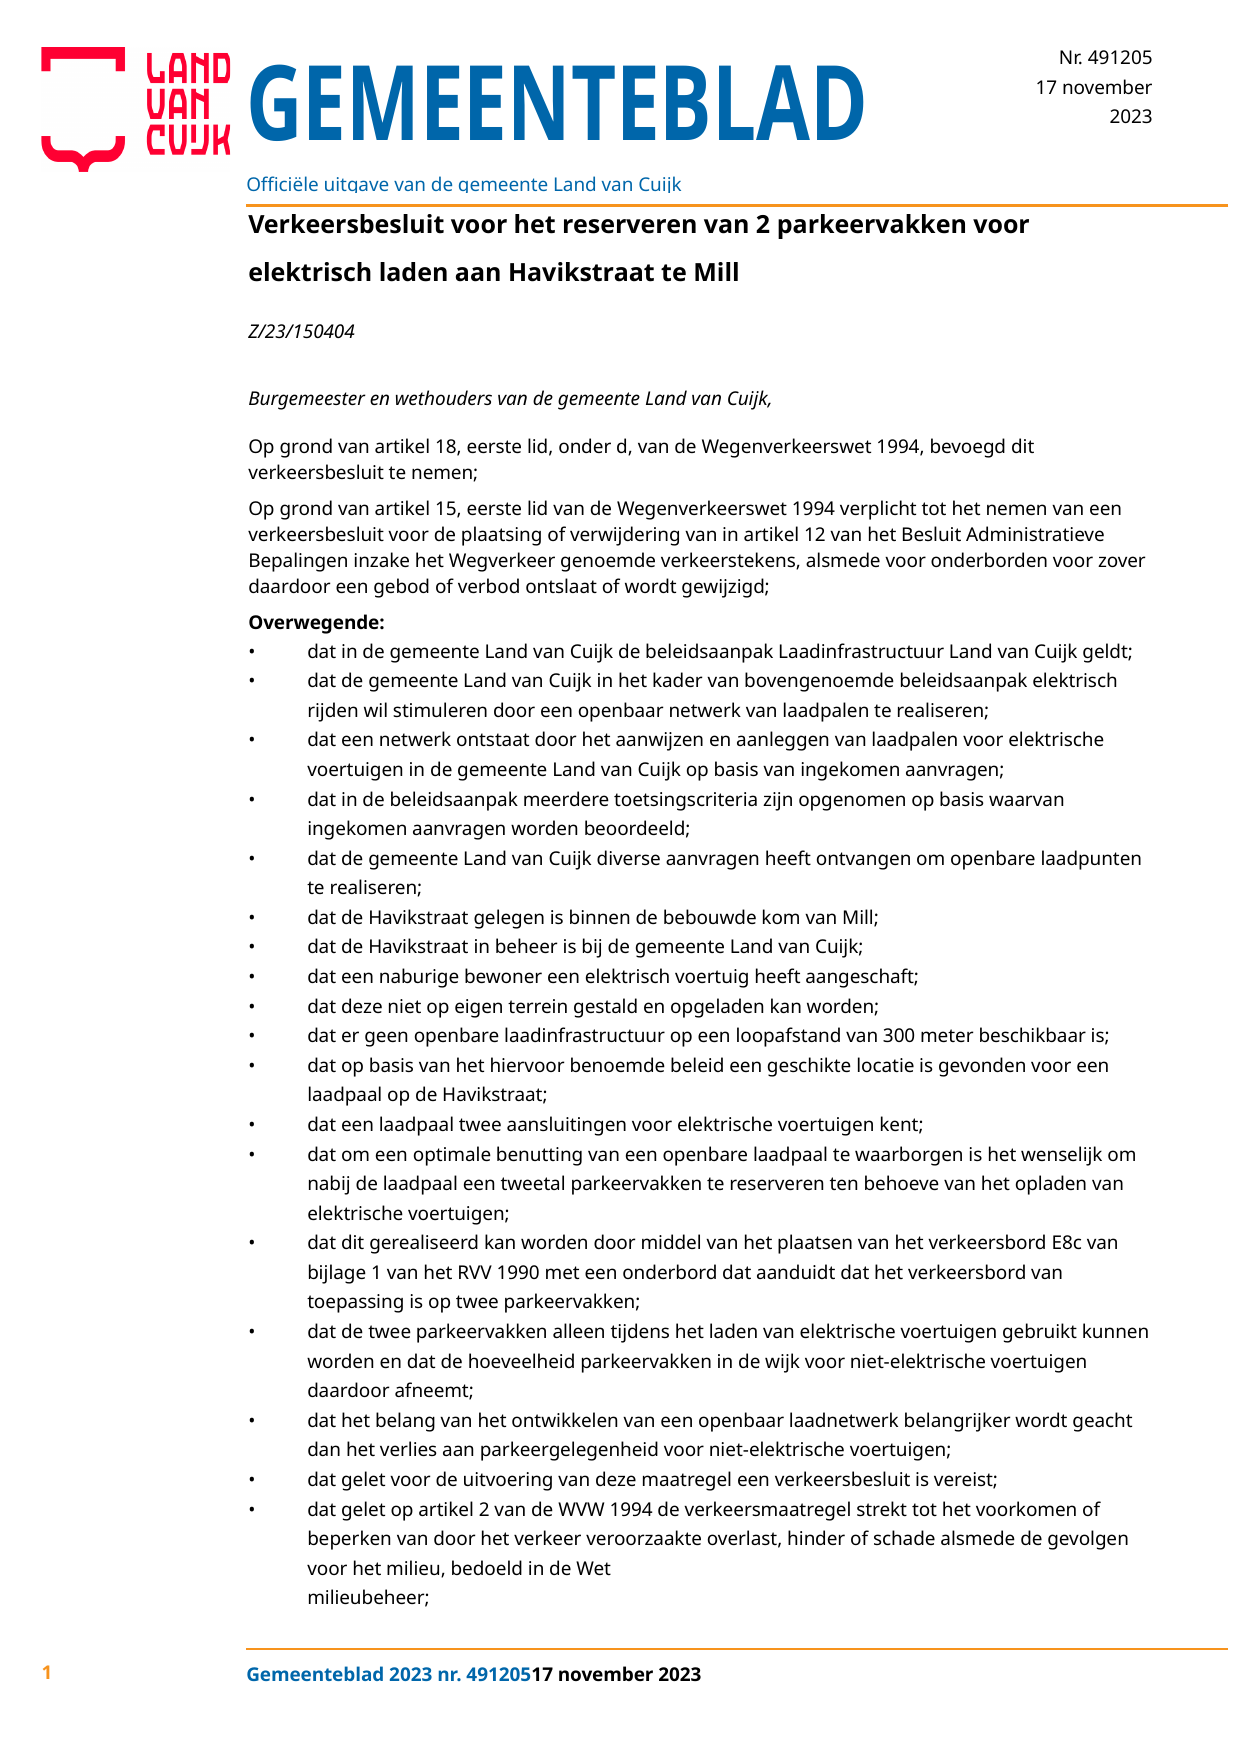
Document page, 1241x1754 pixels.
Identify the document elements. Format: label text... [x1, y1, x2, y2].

list dat de Havikstraat gelegen is binnen de bebouwde kom van Mill; [248, 904, 1152, 930]
text Op grond van artikel 15, eerste lid van de Wegenverkeerswet 1994 verplicht tot het nemen van een verkeersbesluit voor de plaatsing of verwijdering van in artikel 12 van het Besluit Administratieve Bepalingen inzake het Wegverkeer genoemde verkeerstekens, alsmede voor onderborden voor zover daardoor een gebod of verbod ontslaat of wordt gewijzigd; [248, 496, 1152, 598]
list dat om een optimale benutting van een openbare laadpaal te waarborgen is het wenselijk om nabij de laadpaal een tweetal parkeervakken te reserveren ten behoeve van het opladen van elektrische voertuigen; [248, 1141, 1152, 1226]
text Overwegende: [248, 609, 1152, 635]
list milieubeheer; [248, 1584, 1152, 1610]
list dat de Havikstraat in beheer is bij de gemeente Land van Cuijk; [248, 934, 1152, 959]
list dat het belang van het ontwikkelen van een openbaar laadnetwerk belangrijker wordt geacht dan het verlies aan parkeergelegenheid voor niet-elektrische voertuigen; [248, 1407, 1152, 1462]
list dat een naburige bewoner een elektrisch voertuig heeft aangeschaft; [248, 963, 1152, 989]
list dat de gemeente Land van Cuijk diverse aanvragen heeft ontvangen om openbare laadpunten te realiseren; [248, 845, 1152, 900]
list dat in de beleidsaanpak meerdere toetsingscriteria zijn opgenomen op basis waarvan ingekomen aanvragen worden beoordeeld; [248, 786, 1152, 841]
list dat dit gerealiseerd kan worden door middel van het plaatsen van het verkeersbord E8c van bijlage 1 van het RVV 1990 met een onderbord dat aanduidt dat het verkeersbord van toepassing is op twee parkeervakken; [248, 1229, 1152, 1314]
list dat deze niet op eigen terrein gestald en opgeladen kan worden; [248, 993, 1152, 1018]
picture [41, 47, 231, 172]
list dat er geen openbare laadinfrastructuur op een loopafstand van 300 meter beschikbaar is; [248, 1022, 1152, 1048]
list dat gelet op artikel 2 van de WVW 1994 de verkeersmaatregel strekt tot het voorkomen of beperken van door het verkeer veroorzaakte overlast, hinder of schade alsmede de gevolgen voor het milieu, bedoeld in de Wet [248, 1496, 1152, 1581]
list dat gelet voor de uitvoering van deze maatregel een verkeersbesluit is vereist; [248, 1466, 1152, 1492]
list dat een netwerk ontstaat door het aanwijzen en aanleggen van laadpalen voor elektrische voertuigen in de gemeente Land van Cuijk op basis van ingekomen aanvragen; [248, 727, 1152, 782]
text Op grond van artikel 18, eerste lid, onder d, van de Wegenverkeerswet 1994, bevoegd dit verkeersbesluit te nemen; [248, 433, 1152, 485]
list dat de twee parkeervakken alleen tijdens het laden van elektrische voertuigen gebruikt kunnen worden en dat de hoeveelheid parkeervakken in de wijk voor niet-elektrische voertuigen daardoor afneemt; [248, 1318, 1152, 1403]
list dat in de gemeente Land van Cuijk de beleidsaanpak Laadinfrastructuur Land van Cuijk geldt; [248, 638, 1152, 663]
list dat de gemeente Land van Cuijk in het kader van bovengenoemde beleidsaanpak elektrisch rijden wil stimuleren door een openbaar netwerk van laadpalen te realiseren; [248, 667, 1152, 723]
text Verkeersbesluit voor het reserveren van 2 parkeervakken voor elektrisch laden aan Havikstraat te Mill [248, 207, 1152, 288]
text Burgemeester en wethouders van de gemeente Land van Cuijk, [248, 386, 1152, 411]
text Z/23/150404 [248, 318, 1152, 344]
list dat op basis van het hiervoor benoemde beleid een geschikte locatie is gevonden voor een laadpaal op de Havikstraat; [248, 1052, 1152, 1107]
list dat een laadpaal twee aansluitingen voor elektrische voertuigen kent; [248, 1111, 1152, 1137]
